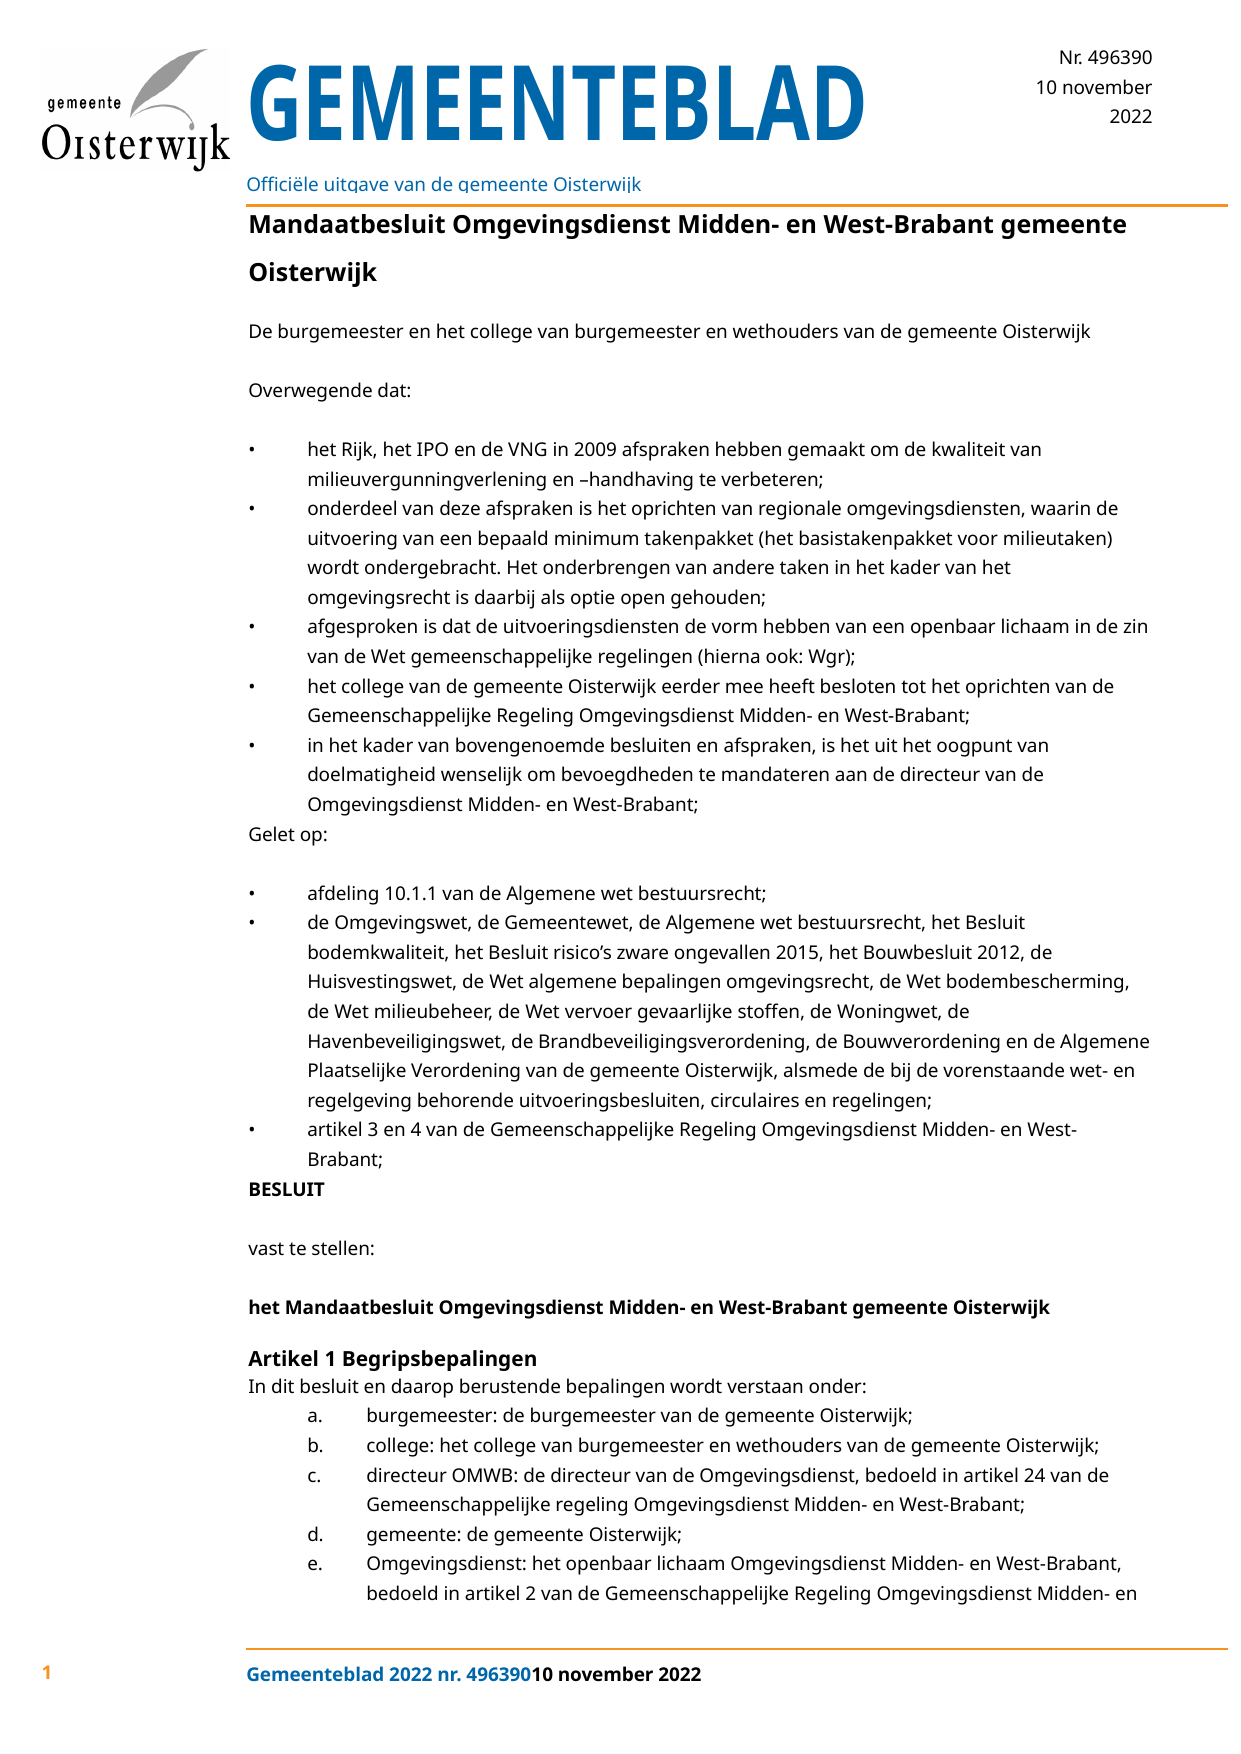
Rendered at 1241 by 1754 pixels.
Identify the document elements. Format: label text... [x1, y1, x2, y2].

text De burgemeester en het college van burgemeester en wethouders van de gemeente Oisterwijk [248, 318, 1152, 344]
list directeur OMWB: de directeur van de Omgevingsdienst, bedoeld in artikel 24 van de Gemeenschappelijke regeling Omgevingsdienst Midden- en West-Brabant; [307, 1462, 1152, 1517]
text Artikel 1 Begripsbepalingen [248, 1344, 1152, 1373]
list afgesproken is dat de uitvoeringsdiensten de vorm hebben van een openbaar lichaam in de zin van de Wet gemeenschappelijke regelingen (hierna ook: Wgr); [248, 614, 1152, 669]
text Mandaatbesluit Omgevingsdienst Midden- en West-Brabant gemeente Oisterwijk [248, 207, 1152, 288]
list burgemeester: de burgemeester van de gemeente Oisterwijk; [307, 1403, 1152, 1428]
list de Omgevingswet, de Gemeentewet, de Algemene wet bestuursrecht, het Besluit bodemkwaliteit, het Besluit risico’s zware ongevallen 2015, het Bouwbesluit 2012, de Huisvestingswet, de Wet algemene bepalingen omgevingsrecht, de Wet bodembescherming, de Wet milieubeheer, de Wet vervoer gevaarlijke stoffen, de Woningwet, de Havenbeveiligingswet, de Brandbeveiligingsverordening, de Bouwverordening en de Algemene Plaatselijke Verordening van de gemeente Oisterwijk, alsmede de bij de vorenstaande wet- en regelgeving behorende uitvoeringsbesluiten, circulaires en regelingen; [248, 909, 1152, 1113]
text BESLUIT [248, 1176, 1152, 1202]
list het college van de gemeente Oisterwijk eerder mee heeft besloten tot het oprichten van de Gemeenschappelijke Regeling Omgevingsdienst Midden- en West-Brabant; [248, 673, 1152, 728]
list in het kader van bovengenoemde besluiten en afspraken, is het uit het oogpunt van doelmatigheid wenselijk om bevoegdheden te mandateren aan de directeur van de Omgevingsdienst Midden- en West-Brabant; [248, 732, 1152, 817]
list college: het college van burgemeester en wethouders van de gemeente Oisterwijk; [307, 1432, 1152, 1458]
text Gelet op: [248, 821, 1152, 847]
text In dit besluit en daarop berustende bepalingen wordt verstaan onder: [248, 1373, 1152, 1399]
list afdeling 10.1.1 van de Algemene wet bestuursrecht; [248, 880, 1152, 906]
list gemeente: de gemeente Oisterwijk; [307, 1521, 1152, 1547]
list Omgevingsdienst: het openbaar lichaam Omgevingsdienst Midden- en West-Brabant, bedoeld in artikel 2 van de Gemeenschappelijke Regeling Omgevingsdienst Midden- en [307, 1551, 1152, 1606]
list artikel 3 en 4 van de Gemeenschappelijke Regeling Omgevingsdienst Midden- en West-Brabant; [248, 1117, 1152, 1172]
text vast te stellen: [248, 1235, 1152, 1261]
text Overwegende dat: [248, 377, 1152, 403]
text het Mandaatbesluit Omgevingsdienst Midden- en West-Brabant gemeente Oisterwijk [248, 1294, 1152, 1320]
list het Rijk, het IPO en de VNG in 2009 afspraken hebben gemaakt om de kwaliteit van milieuvergunningverlening en –handhaving te verbeteren; [248, 436, 1152, 492]
list onderdeel van deze afspraken is het oprichten van regionale omgevingsdiensten, waarin de uitvoering van een bepaald minimum takenpakket (het basistakenpakket voor milieutaken) wordt ondergebracht. Het onderbrengen van andere taken in het kader van het omgevingsrecht is daarbij als optie open gehouden; [248, 495, 1152, 610]
picture [41, 47, 231, 172]
